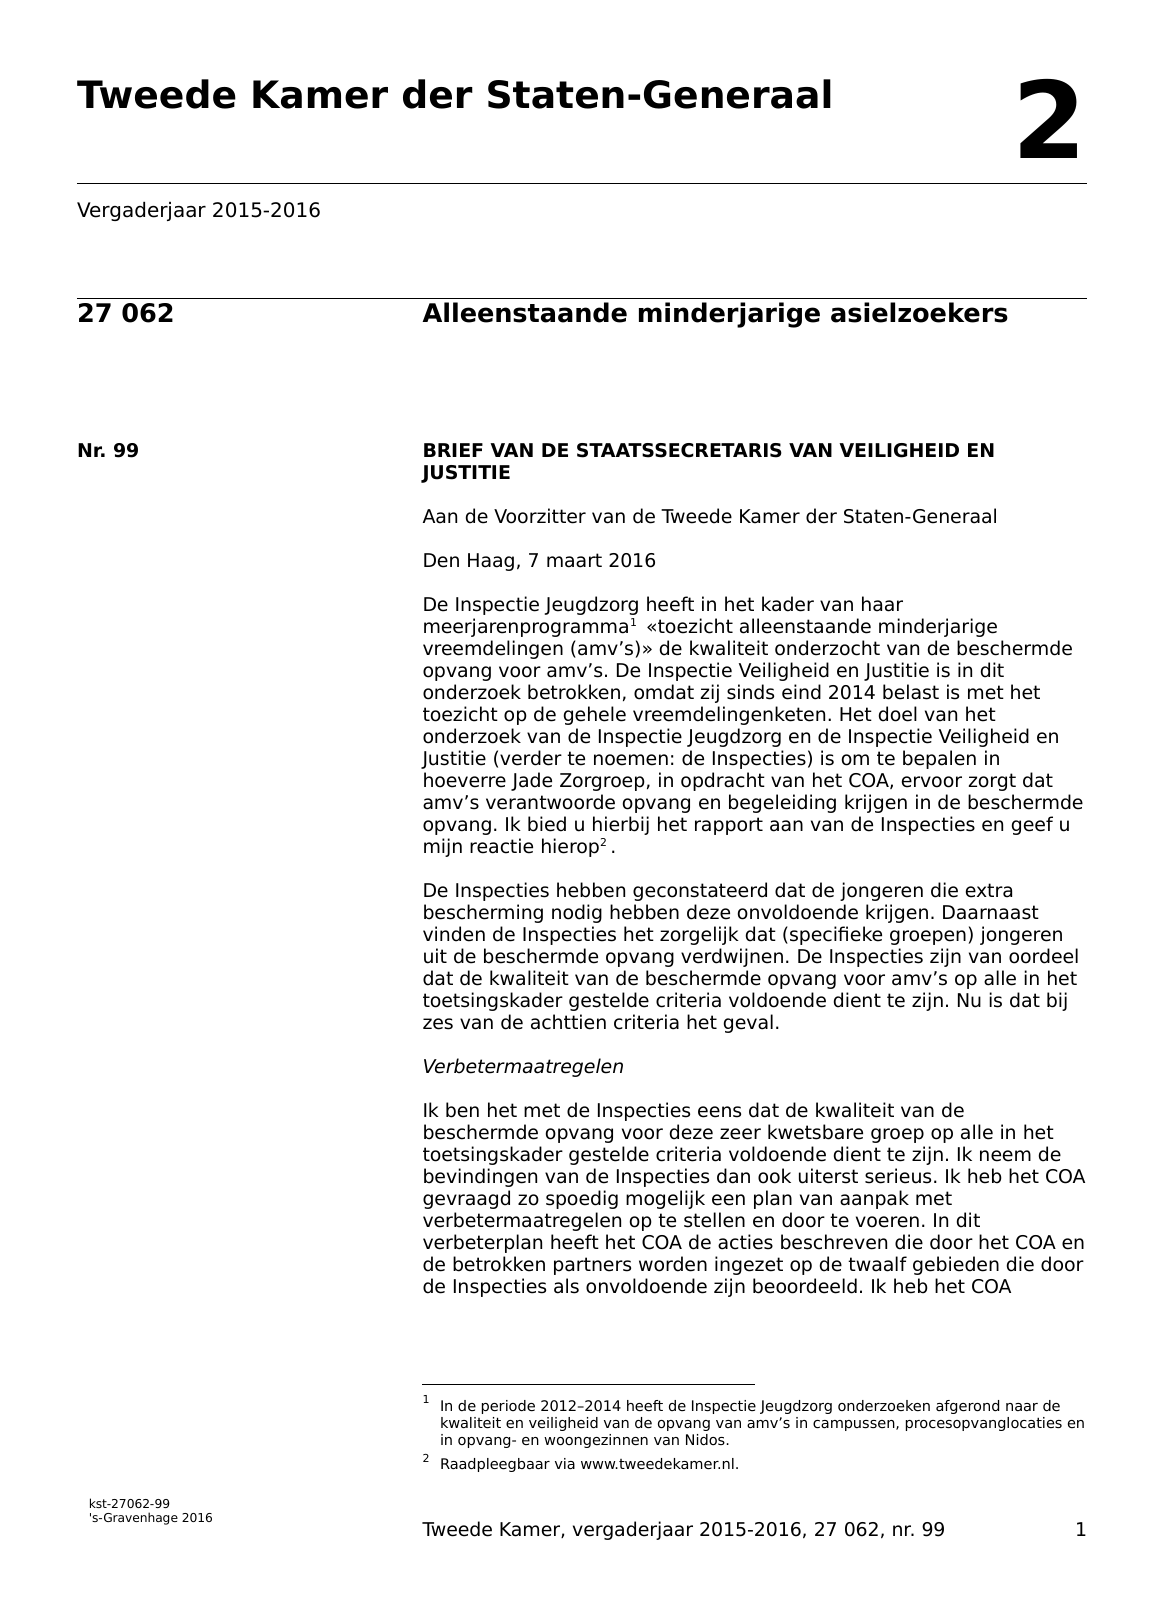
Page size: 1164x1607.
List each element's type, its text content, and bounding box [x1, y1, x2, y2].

subtitle Nr. 99 BRIEF VAN DE STAATSSECRETARIS VAN VEILIGHEID EN JUSTITIE [77, 440, 1087, 484]
text Aan de Voorzitter van de Tweede Kamer der Staten-Generaal [422, 506, 1087, 528]
text Ik ben het met de Inspecties eens dat de kwaliteit van de beschermde opvang voor deze zeer kwetsbare groep op alle in het toetsingskader gestelde criteria voldoende dient te zijn. Ik neem de bevindingen van de Inspecties dan ook uiterst serieus. Ik heb het COA gevraagd zo spoedig mogelijk een plan van aanpak met verbetermaatregelen op te stellen en door te voeren. In dit verbeterplan heeft het COA de acties beschreven die door het COA en de betrokken partners worden ingezet op de twaalf gebieden die door de Inspecties als onvoldoende zijn beoordeeld. Ik heb het COA [422, 1100, 1087, 1298]
text In de periode 2012–2014 heeft de Inspectie Jeugdzorg onderzoeken afgerond naar de kwaliteit en veiligheid van de opvang van amv’s in campussen, procesopvanglocaties en in opvang- en woongezinnen van Nidos. [422, 1393, 1087, 1449]
subtitle 27 062 Alleenstaande minderjarige asielzoekers [77, 299, 1087, 329]
table_cell Vergaderjaar 2015-2016 [77, 184, 1087, 298]
table_header Tweede Kamer der Staten-Generaal [77, 59, 886, 183]
table_header 2 [886, 59, 1087, 183]
text Raadpleegbaar via www.tweedekamer.nl. [422, 1452, 1087, 1474]
text De Inspectie Jeugdzorg heeft in het kader van haar meerjarenprogramma «toezicht alleenstaande minderjarige vreemdelingen (amv’s)» de kwaliteit onderzocht van de beschermde opvang voor amv’s. De Inspectie Veiligheid en Justitie is in dit onderzoek betrokken, omdat zij sinds eind 2014 belast is met het toezicht op de gehele vreemdelingenketen. Het doel van het onderzoek van de Inspectie Jeugdzorg en de Inspectie Veiligheid en Justitie (verder te noemen: de Inspecties) is om te bepalen in hoeverre Jade Zorgroep, in opdracht van het COA, ervoor zorgt dat amv’s verantwoorde opvang en begeleiding krijgen in de beschermde opvang. Ik bied u hierbij het rapport aan van de Inspecties en geef u mijn reactie hierop. [422, 594, 1087, 858]
subtitle Verbetermaatregelen [422, 1056, 1087, 1078]
text kst-27062-99 [88, 1497, 323, 1511]
text Den Haag, 7 maart 2016 [422, 550, 1087, 572]
text De Inspecties hebben geconstateerd dat de jongeren die extra bescherming nodig hebben deze onvoldoende krijgen. Daarnaast vinden de Inspecties het zorgelijk dat (specifieke groepen) jongeren uit de beschermde opvang verdwijnen. De Inspecties zijn van oordeel dat de kwaliteit van de beschermde opvang voor amv’s op alle in het toetsingskader gestelde criteria voldoende dient te zijn. Nu is dat bij zes van de achttien criteria het geval. [422, 880, 1087, 1034]
text 's-Gravenhage 2016 [88, 1511, 323, 1525]
